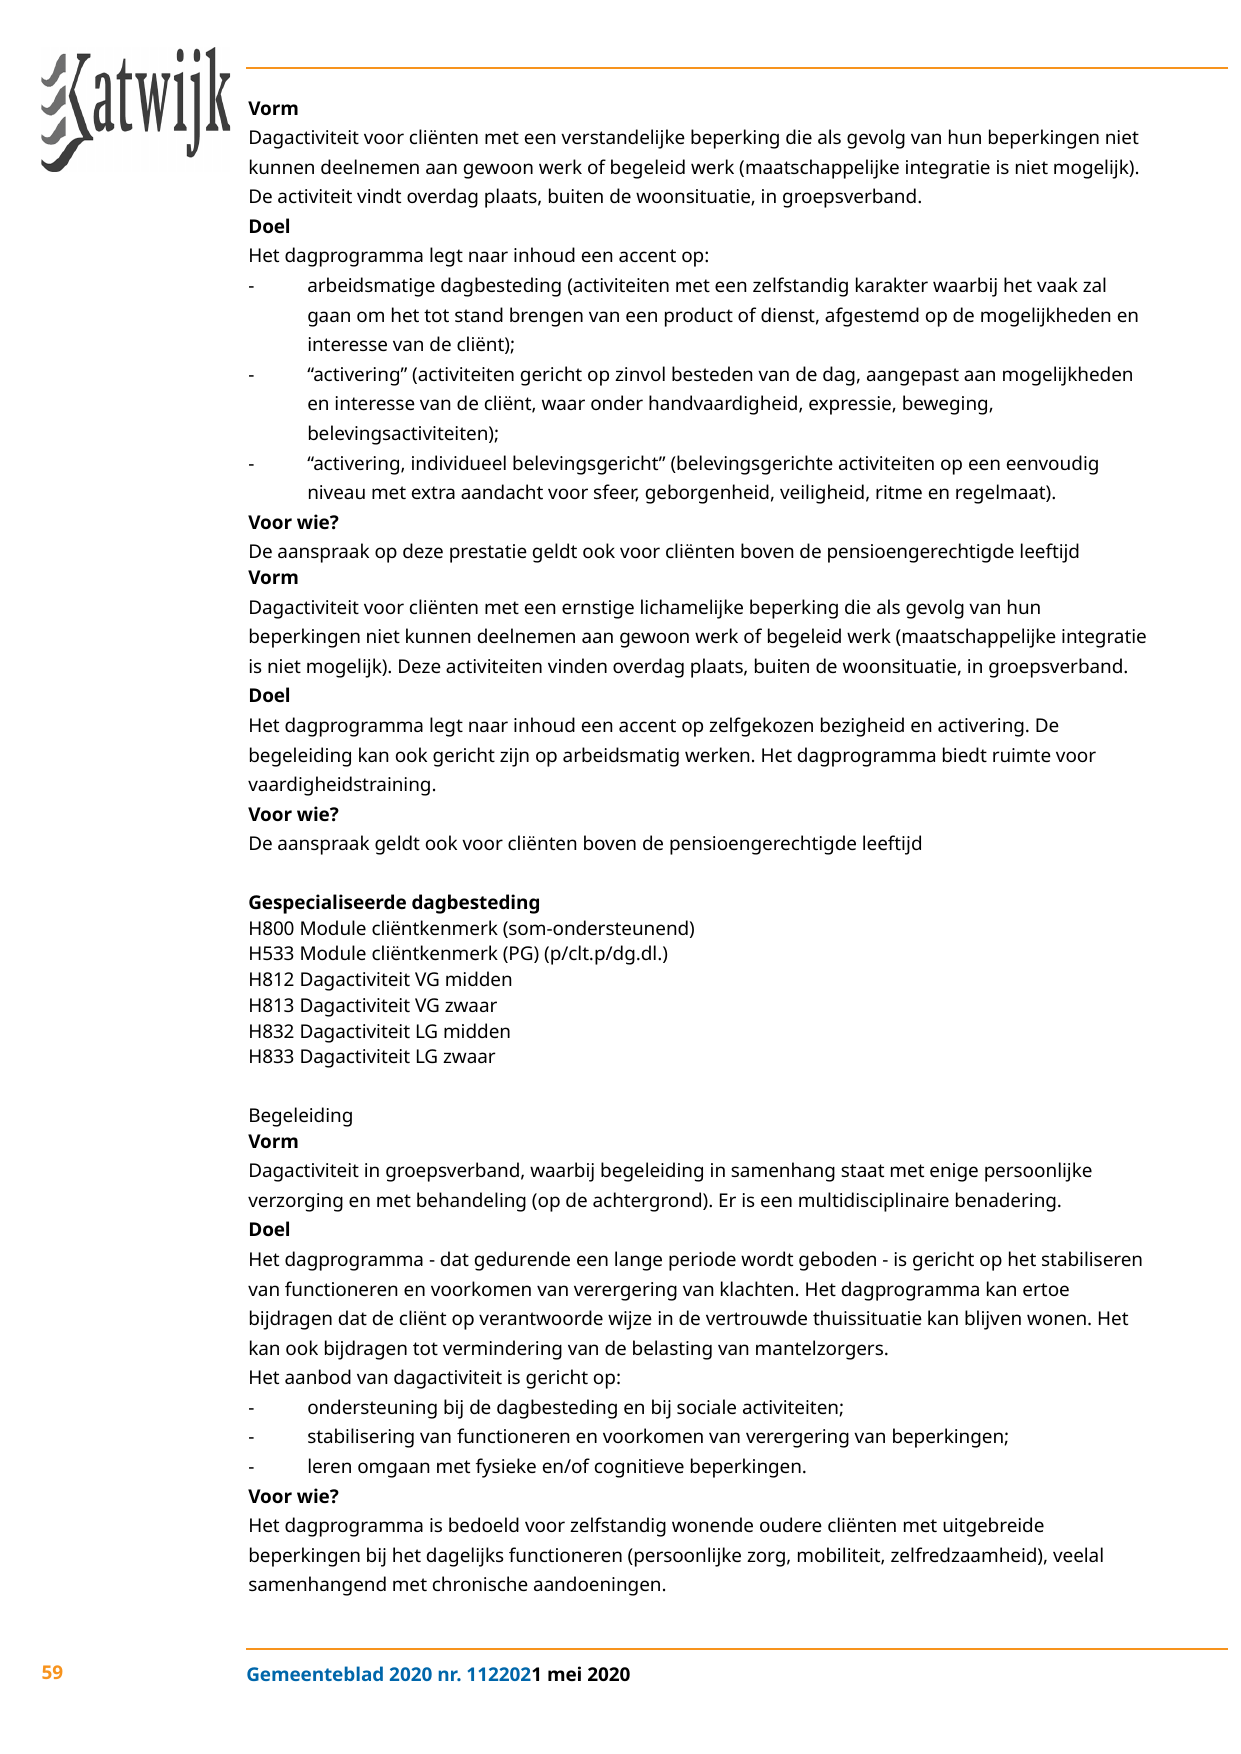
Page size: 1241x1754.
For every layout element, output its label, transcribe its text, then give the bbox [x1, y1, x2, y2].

table_cell Vorm Dagactiviteit voor cliënten met een verstandelijke beperking die als gevolg van hun beperkingen niet kunnen deelnemen aan gewoon werk of begeleid werk (maatschappelijke integratie is niet mogelijk). De activiteit vindt overdag plaats, buiten de woonsituatie, in groepsverband. Doel Het dagprogramma legt naar inhoud een accent op: arbeidsmatige dagbesteding (activiteiten met een zelfstandig karakter waarbij het vaak zal gaan om het tot stand brengen van een product of dienst, afgestemd op de mogelijkheden en interesse van de cliënt); “activering” (activiteiten gericht op zinvol besteden van de dag, aangepast aan mogelijkheden en interesse van de cliënt, waar onder handvaardigheid, expressie, beweging, belevingsactiviteiten); “activering, individueel belevingsgericht” (belevingsgerichte activiteiten op een eenvoudig niveau met extra aandacht voor sfeer, geborgenheid, veiligheid, ritme en regelmaat). Voor wie? De aanspraak op deze prestatie geldt ook voor cliënten boven de pensioengerechtigde leeftijd [248, 95, 1152, 564]
table_cell H833 Dagactiviteit LG zwaar [248, 1044, 1152, 1069]
table_cell H533 Module cliëntkenmerk (PG) (p/clt.p/dg.dl.) [248, 941, 1152, 966]
table_cell H813 Dagactiviteit VG zwaar [248, 992, 1152, 1018]
table_cell H800 Module cliëntkenmerk (som-ondersteunend) [248, 915, 1152, 941]
picture [41, 47, 231, 172]
table_header Begeleiding [248, 1102, 1152, 1128]
table_cell H812 Dagactiviteit VG midden [248, 966, 1152, 992]
table_cell H832 Dagactiviteit LG midden [248, 1018, 1152, 1043]
table_cell Vorm Dagactiviteit in groepsverband, waarbij begeleiding in samenhang staat met enige persoonlijke verzorging en met behandeling (op de achtergrond). Er is een multidisciplinaire benadering. Doel Het dagprogramma - dat gedurende een lange periode wordt geboden - is gericht op het stabiliseren van functioneren en voorkomen van verergering van klachten. Het dagprogramma kan ertoe bijdragen dat de cliënt op verantwoorde wijze in de vertrouwde thuissituatie kan blijven wonen. Het kan ook bijdragen tot vermindering van de belasting van mantelzorgers. Het aanbod van dagactiviteit is gericht op: ondersteuning bij de dagbesteding en bij sociale activiteiten; stabilisering van functioneren en voorkomen van verergering van beperkingen; leren omgaan met fysieke en/of cognitieve beperkingen. Voor wie? Het dagprogramma is bedoeld voor zelfstandig wonende oudere cliënten met uitgebreide beperkingen bij het dagelijks functioneren (persoonlijke zorg, mobiliteit, zelfredzaamheid), veelal samenhangend met chronische aandoeningen. [248, 1128, 1152, 1597]
table_header Gespecialiseerde dagbesteding [248, 889, 1152, 915]
table_cell Vorm Dagactiviteit voor cliënten met een ernstige lichamelijke beperking die als gevolg van hun beperkingen niet kunnen deelnemen aan gewoon werk of begeleid werk (maatschappelijke integratie is niet mogelijk). Deze activiteiten vinden overdag plaats, buiten de woonsituatie, in groepsverband. Doel Het dagprogramma legt naar inhoud een accent op zelfgekozen bezigheid en activering. De begeleiding kan ook gericht zijn op arbeidsmatig werken. Het dagprogramma biedt ruimte voor vaardigheidstraining. Voor wie? De aanspraak geldt ook voor cliënten boven de pensioengerechtigde leeftijd [248, 564, 1152, 856]
